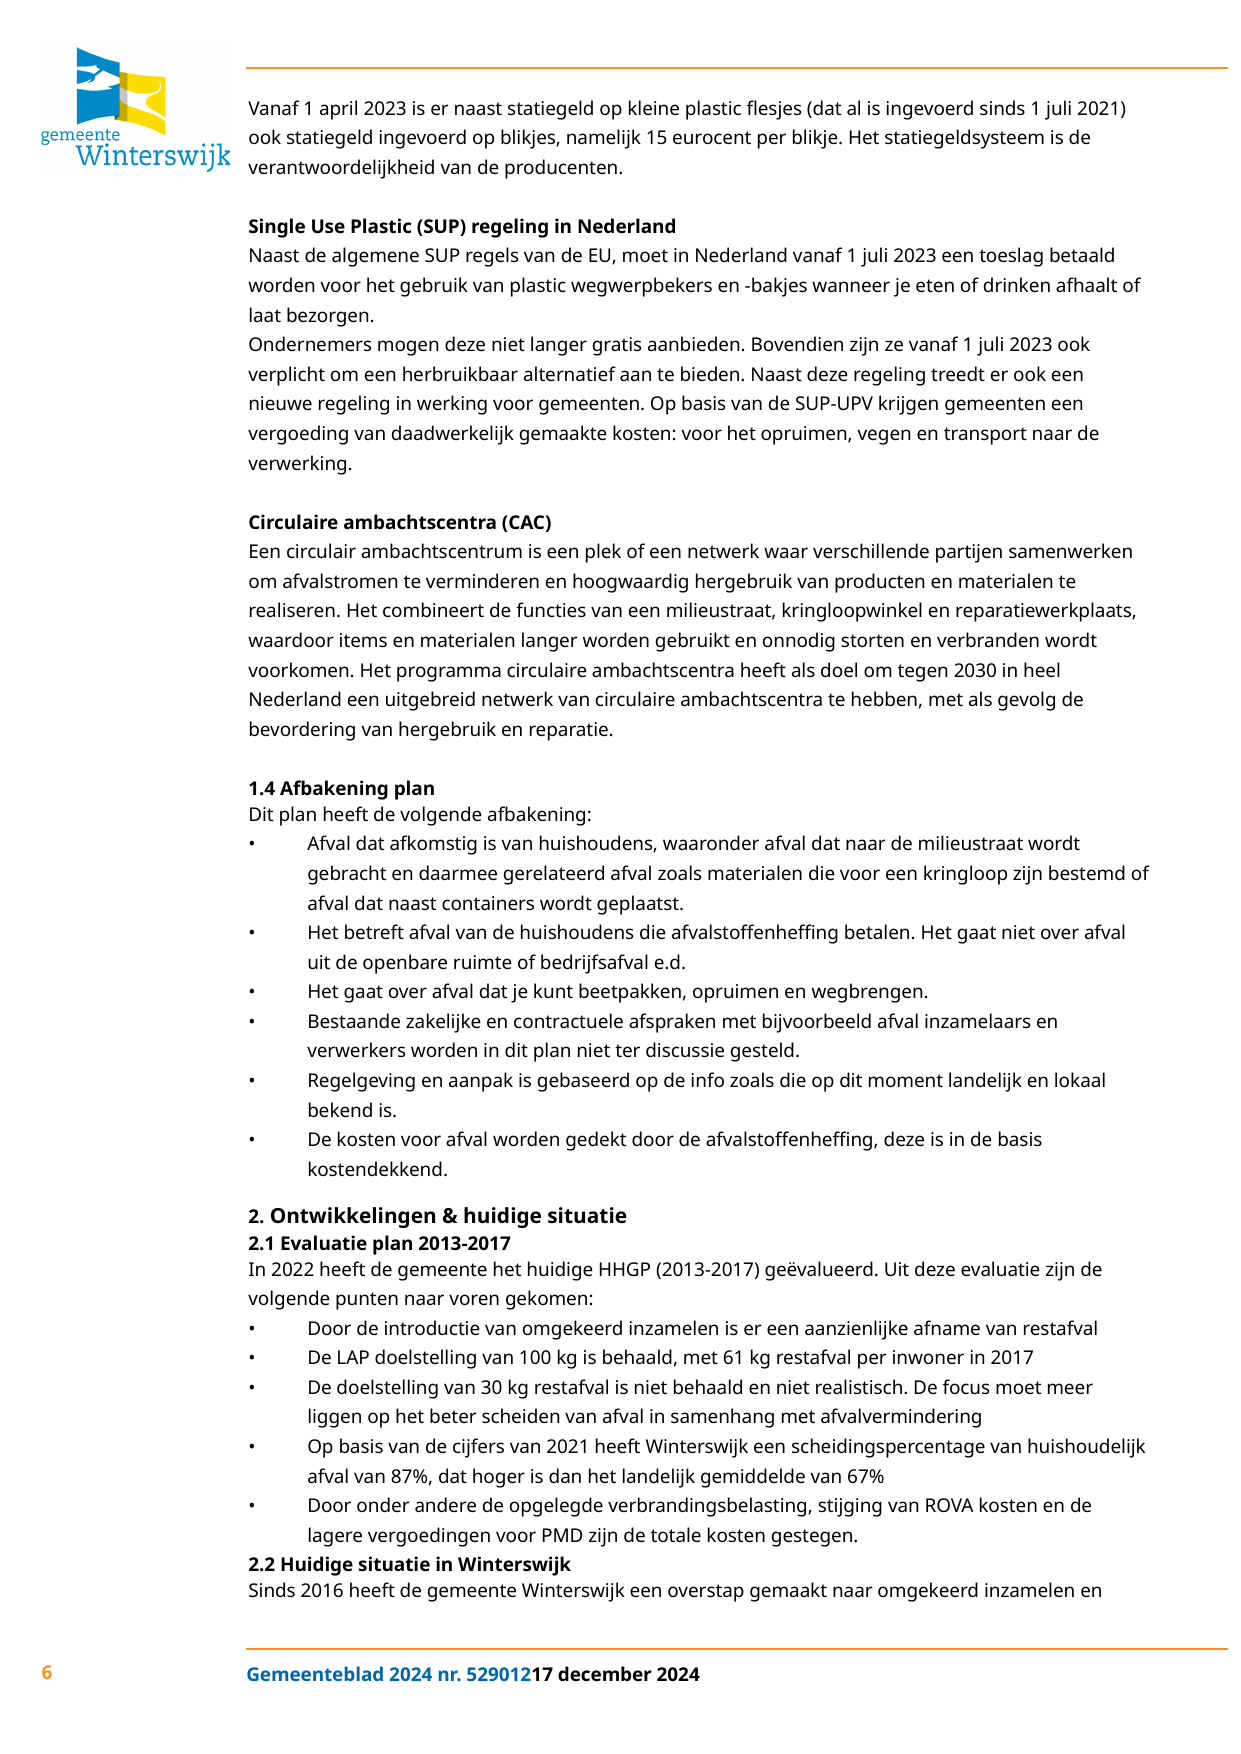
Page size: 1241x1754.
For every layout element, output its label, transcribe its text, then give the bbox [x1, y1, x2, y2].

text In 2022 heeft de gemeente het huidige HHGP (2013-2017) geëvalueerd. Uit deze evaluatie zijn de volgende punten naar voren gekomen: [248, 1256, 1152, 1311]
list Door onder andere de opgelegde verbrandingsbelasting, stijging van ROVA kosten en de lagere vergoedingen voor PMD zijn de totale kosten gestegen. [248, 1492, 1152, 1548]
list Het betreft afval van de huishoudens die afvalstoffenheffing betalen. Het gaat niet over afval uit de openbare ruimte of bedrijfsafval e.d. [248, 919, 1152, 974]
text Vanaf 1 april 2023 is er naast statiegeld op kleine plastic flesjes (dat al is ingevoerd sinds 1 juli 2021) ook statiegeld ingevoerd op blikjes, namelijk 15 eurocent per blikje. Het statiegeldsysteem is de verantwoordelijkheid van de producenten. [248, 95, 1152, 180]
list Regelgeving en aanpak is gebaseerd op de info zoals die op dit moment landelijk en lokaal bekend is. [248, 1067, 1152, 1122]
text 2.2 Huidige situatie in Winterswijk [248, 1552, 1152, 1577]
text 1.4 Afbakening plan [248, 775, 1152, 801]
picture [41, 47, 231, 172]
list De kosten voor afval worden gedekt door de afvalstoffenheffing, deze is in de basis kostendekkend. [248, 1126, 1152, 1182]
list De LAP doelstelling van 100 kg is behaald, met 61 kg restafval per inwoner in 2017 [248, 1344, 1152, 1370]
text Circulaire ambachtscentra (CAC) [248, 509, 1152, 535]
text 2.1 Evaluatie plan 2013-2017 [248, 1230, 1152, 1256]
text 2. Ontwikkelingen & huidige situatie [248, 1202, 1152, 1230]
list De doelstelling van 30 kg restafval is niet behaald en niet realistisch. De focus moet meer liggen op het beter scheiden van afval in samenhang met afvalvermindering [248, 1374, 1152, 1429]
picture [225, 153, 231, 162]
text Sinds 2016 heeft de gemeente Winterswijk een overstap gemaakt naar omgekeerd inzamelen en [248, 1577, 1152, 1603]
text Een circulair ambachtscentrum is een plek of een netwerk waar verschillende partijen samenwerken om afvalstromen te verminderen en hoogwaardig hergebruik van producten en materialen te realiseren. Het combineert de functies van een milieustraat, kringloopwinkel en reparatiewerkplaats, waardoor items en materialen langer worden gebruikt en onnodig storten en verbranden wordt voorkomen. Het programma circulaire ambachtscentra heeft als doel om tegen 2030 in heel Nederland een uitgebreid netwerk van circulaire ambachtscentra te hebben, met als gevolg de bevordering van hergebruik en reparatie. [248, 538, 1152, 742]
list Op basis van de cijfers van 2021 heeft Winterswijk een scheidingspercentage van huishoudelijk afval van 87%, dat hoger is dan het landelijk gemiddelde van 67% [248, 1433, 1152, 1488]
list Door de introductie van omgekeerd inzamelen is er een aanzienlijke afname van restafval [248, 1315, 1152, 1341]
list Afval dat afkomstig is van huishoudens, waaronder afval dat naar de milieustraat wordt gebracht en daarmee gerelateerd afval zoals materialen die voor een kringloop zijn bestemd of afval dat naast containers wordt geplaatst. [248, 831, 1152, 915]
list Bestaande zakelijke en contractuele afspraken met bijvoorbeeld afval inzamelaars en verwerkers worden in dit plan niet ter discussie gesteld. [248, 1008, 1152, 1063]
text Dit plan heeft de volgende afbakening: [248, 801, 1152, 827]
text Ondernemers mogen deze niet langer gratis aanbieden. Bovendien zijn ze vanaf 1 juli 2023 ook verplicht om een herbruikbaar alternatief aan te bieden. Naast deze regeling treedt er ook een nieuwe regeling in werking voor gemeenten. Op basis van de SUP-UPV krijgen gemeenten een vergoeding van daadwerkelijk gemaakte kosten: voor het opruimen, vegen en transport naar de verwerking. [248, 331, 1152, 476]
text Single Use Plastic (SUP) regeling in Nederland [248, 213, 1152, 239]
text Naast de algemene SUP regels van de EU, moet in Nederland vanaf 1 juli 2023 een toeslag betaald worden voor het gebruik van plastic wegwerpbekers en -bakjes wanneer je eten of drinken afhaalt of laat bezorgen. [248, 243, 1152, 328]
list Het gaat over afval dat je kunt beetpakken, opruimen en wegbrengen. [248, 978, 1152, 1004]
